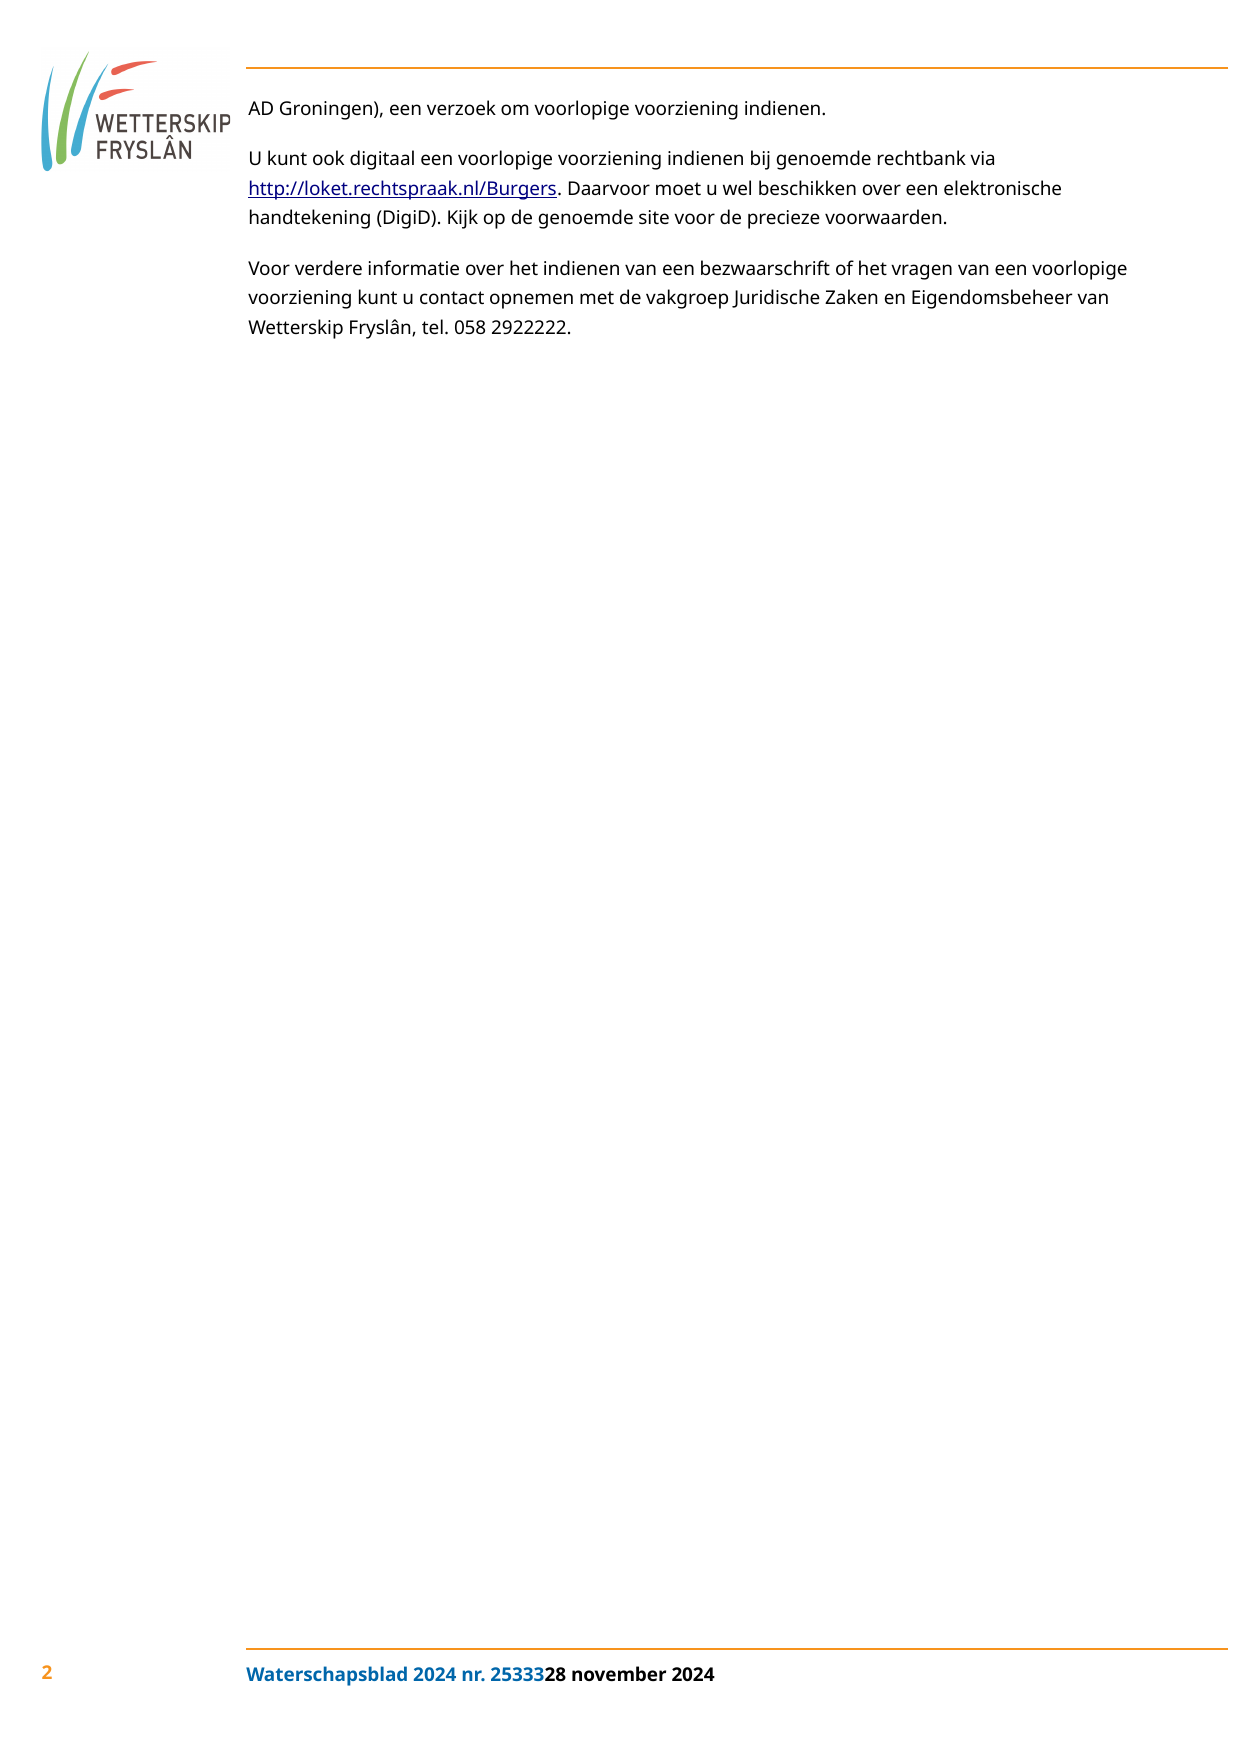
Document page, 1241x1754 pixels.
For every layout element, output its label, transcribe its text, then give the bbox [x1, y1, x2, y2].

text U kunt ook digitaal een voorlopige voorziening indienen bij genoemde rechtbank via http://loket.rechtspraak.nl/Burgers. Daarvoor moet u wel beschikken over een elektronische handtekening (DigiD). Kijk op de genoemde site voor de precieze voorwaarden. [248, 145, 1152, 230]
text AD Groningen), een verzoek om voorlopige voorziening indienen. [248, 95, 1152, 121]
picture [41, 47, 231, 172]
text Voor verdere informatie over het indienen van een bezwaarschrift of het vragen van een voorlopige voorziening kunt u contact opnemen met de vakgroep Juridische Zaken en Eigendomsbeheer van Wetterskip Fryslân, tel. 058 2922222. [248, 255, 1152, 340]
